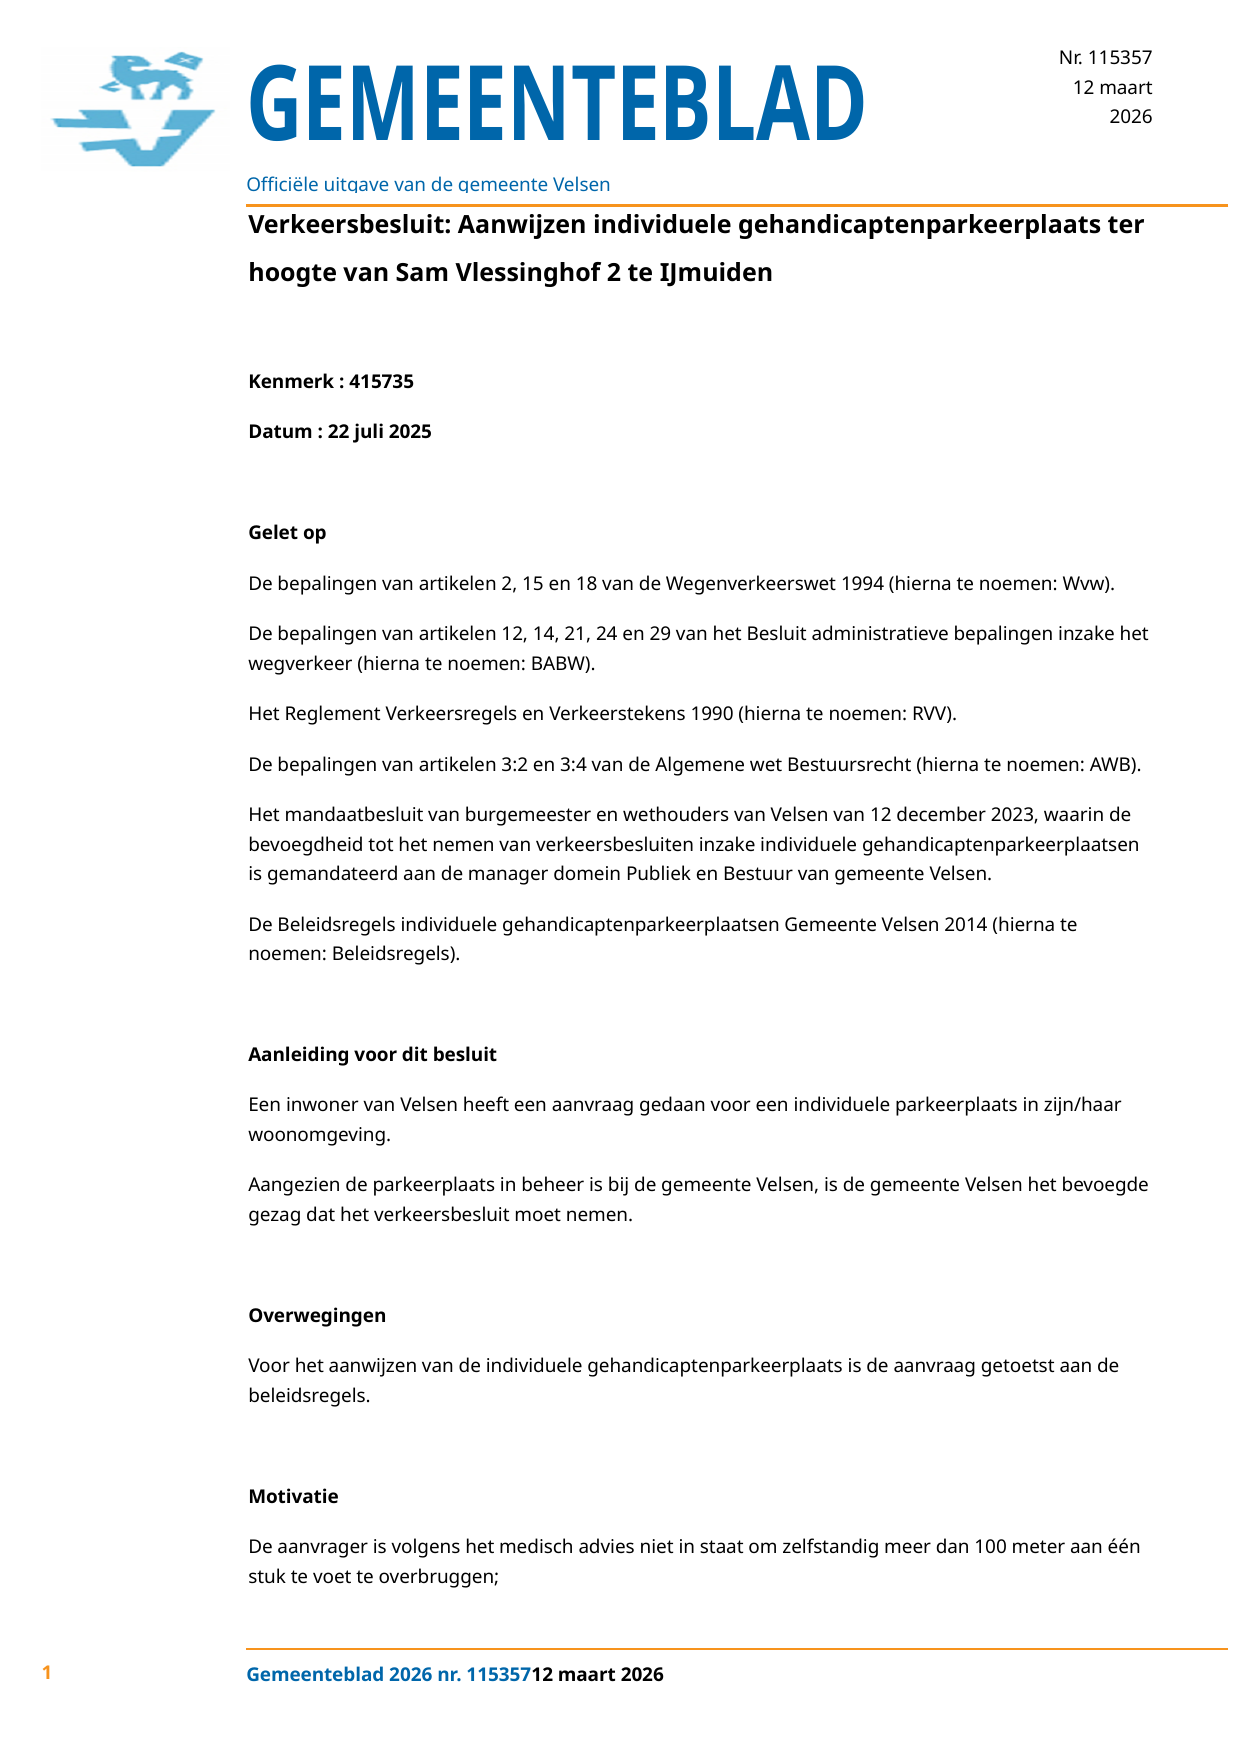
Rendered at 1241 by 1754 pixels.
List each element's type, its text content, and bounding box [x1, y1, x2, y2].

text De Beleidsregels individuele gehandicaptenparkeerplaatsen Gemeente Velsen 2014 (hierna te noemen: Beleidsregels). [248, 911, 1152, 966]
text Motivatie [248, 1483, 1152, 1509]
text Verkeersbesluit: Aanwijzen individuele gehandicaptenparkeerplaats ter hoogte van Sam Vlessinghof 2 te IJmuiden [248, 207, 1152, 288]
text Een inwoner van Velsen heeft een aanvraag gedaan voor een individuele parkeerplaats in zijn/haar woonomgeving. [248, 1092, 1152, 1147]
text De aanvrager is volgens het medisch advies niet in staat om zelfstandig meer dan 100 meter aan één stuk te voet te overbruggen; [248, 1533, 1152, 1589]
picture [41, 47, 231, 172]
text Overwegingen [248, 1302, 1152, 1328]
text Kenmerk : 415735 [248, 368, 1152, 394]
text De bepalingen van artikelen 2, 15 en 18 van de Wegenverkeerswet 1994 (hierna te noemen: Wvw). [248, 570, 1152, 596]
text De bepalingen van artikelen 12, 14, 21, 24 en 29 van het Besluit administratieve bepalingen inzake het wegverkeer (hierna te noemen: BABW). [248, 620, 1152, 676]
text De bepalingen van artikelen 3:2 en 3:4 van de Algemene wet Bestuursrecht (hierna te noemen: AWB). [248, 751, 1152, 777]
text Voor het aanwijzen van de individuele gehandicaptenparkeerplaats is de aanvraag getoetst aan de beleidsregels. [248, 1352, 1152, 1408]
text Het Reglement Verkeersregels en Verkeerstekens 1990 (hierna te noemen: RVV). [248, 700, 1152, 726]
text Datum : 22 juli 2025 [248, 419, 1152, 444]
text Aanleiding voor dit besluit [248, 1041, 1152, 1067]
text Gelet op [248, 519, 1152, 545]
text Het mandaatbesluit van burgemeester en wethouders van Velsen van 12 december 2023, waarin de bevoegdheid tot het nemen van verkeersbesluiten inzake individuele gehandicaptenparkeerplaatsen is gemandateerd aan de manager domein Publiek en Bestuur van gemeente Velsen. [248, 801, 1152, 886]
text Aangezien de parkeerplaats in beheer is bij de gemeente Velsen, is de gemeente Velsen het bevoegde gezag dat het verkeersbesluit moet nemen. [248, 1172, 1152, 1227]
